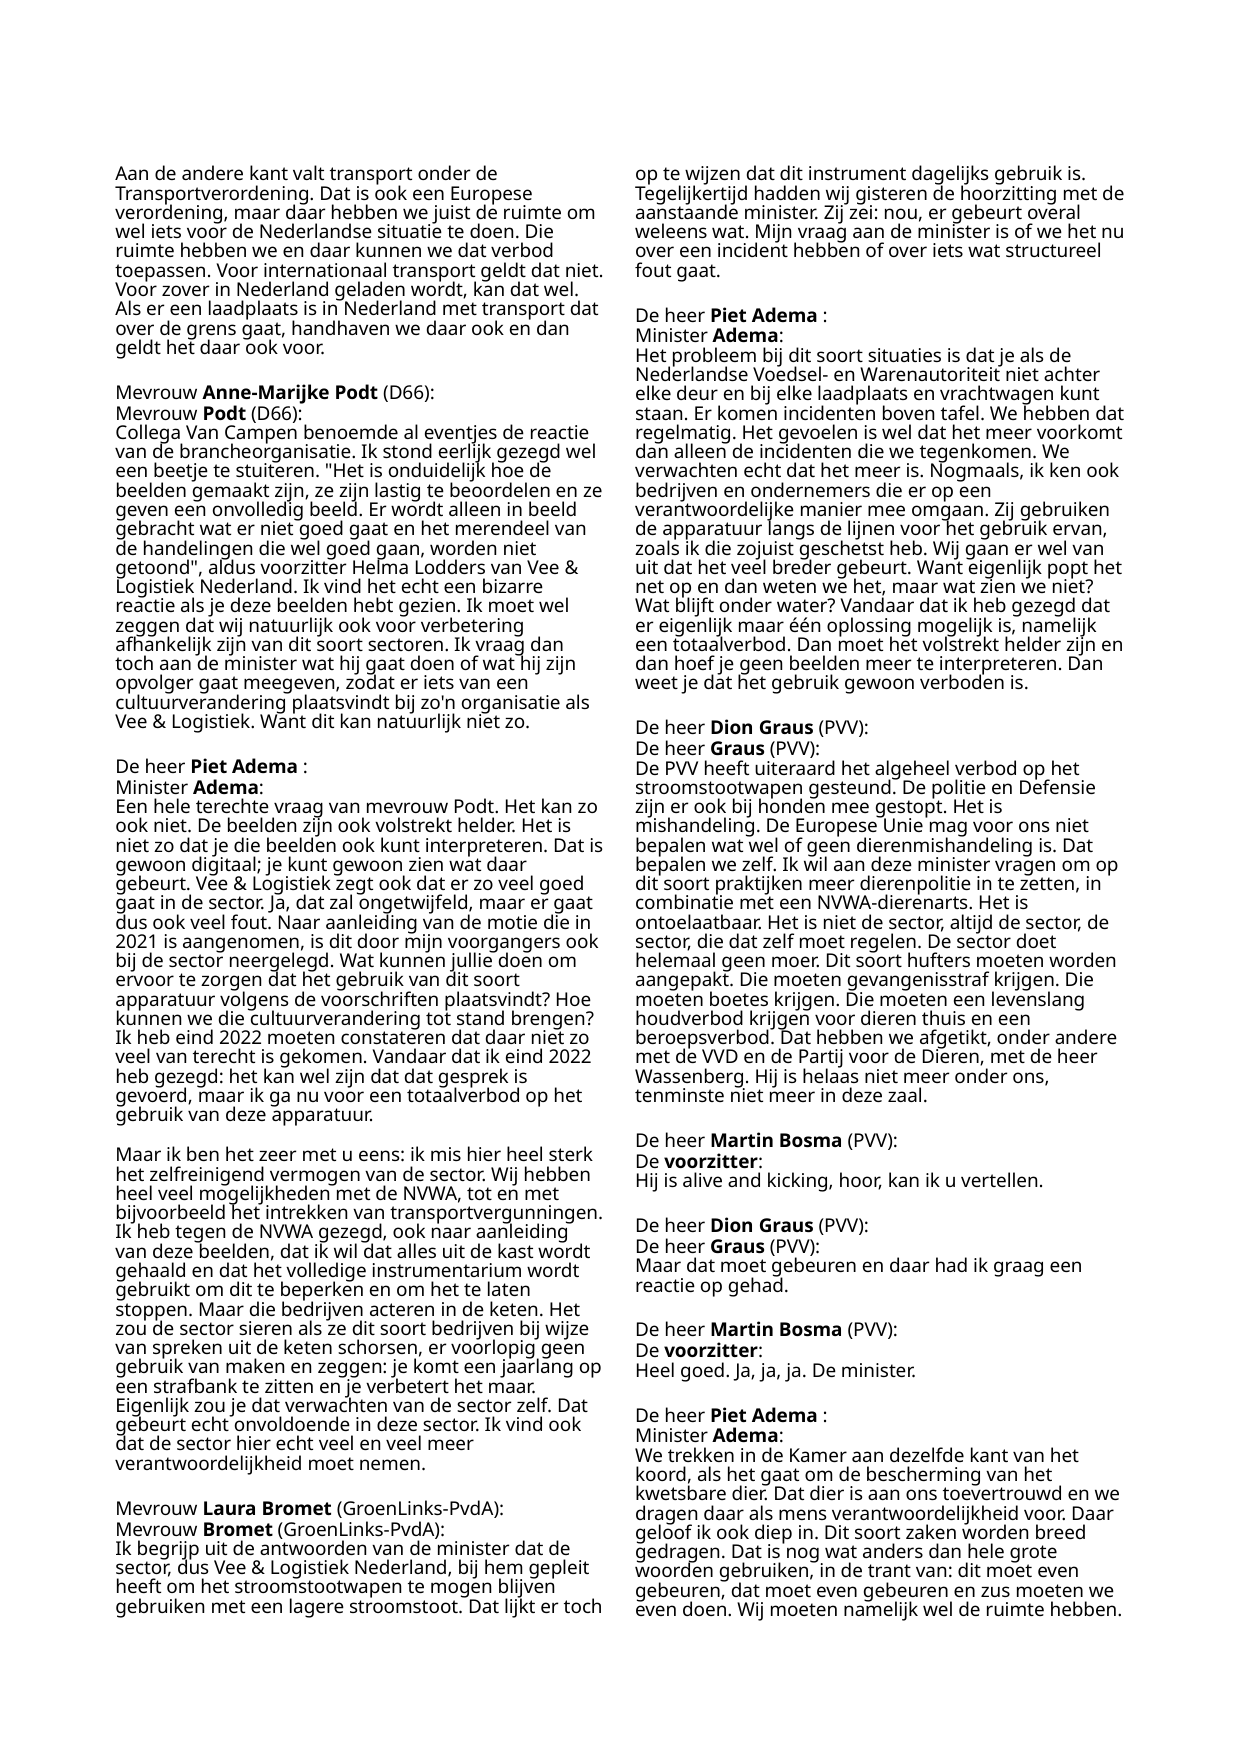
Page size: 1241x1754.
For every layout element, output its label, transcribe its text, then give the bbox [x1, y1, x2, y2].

text We trekken in de Kamer aan dezelfde kant van het koord, als het gaat om de bescherming van het kwetsbare dier. Dat dier is aan ons toevertrouwd en we dragen daar als mens verantwoordelijkheid voor. Daar geloof ik ook diep in. Dit soort zaken worden breed gedragen. Dat is nog wat anders dan hele grote woorden gebruiken, in de trant van: dit moet even gebeuren, dat moet even gebeuren en zus moeten we even doen. Wij moeten namelijk wel de ruimte hebben. [635, 1447, 1125, 1620]
text Maar dat moet gebeuren en daar had ik graag een reactie op gehad. [635, 1257, 1125, 1296]
text De voorzitter: [635, 1342, 1125, 1362]
text De PVV heeft uiteraard het algeheel verbod op het stroomstootwapen gesteund. De politie en Defensie zijn er ook bij honden mee gestopt. Het is mishandeling. De Europese Unie mag voor ons niet bepalen wat wel of geen dierenmishandeling is. Dat bepalen we zelf. Ik wil aan deze minister vragen om op dit soort praktijken meer dierenpolitie in te zetten, in combinatie met een NVWA-dierenarts. Het is ontoelaatbaar. Het is niet de sector, altijd de sector, de sector, die dat zelf moet regelen. De sector doet helemaal geen moer. Dit soort hufters moeten worden aangepakt. Die moeten gevangenisstraf krijgen. Die moeten boetes krijgen. Die moeten een levenslang houdverbod krijgen voor dieren thuis en een beroepsverbod. Dat hebben we afgetikt, onder andere met de VVD en de Partij voor de Dieren, met de heer Wassenberg. Hij is helaas niet meer onder ons, tenminste niet meer in deze zaal. [635, 759, 1125, 1106]
text Ik begrijp uit de antwoorden van de minister dat de sector, dus Vee & Logistiek Nederland, bij hem gepleit heeft om het stroomstootwapen te mogen blijven gebruiken met een lagere stroomstoot. Dat lijkt er toch [115, 1540, 605, 1617]
text Het probleem bij dit soort situaties is dat je als de Nederlandse Voedsel- en Warenautoriteit niet achter elke deur en bij elke laadplaats en vrachtwagen kunt staan. Er komen incidenten boven tafel. We hebben dat regelmatig. Het gevoelen is wel dat het meer voorkomt dan alleen de incidenten die we tegenkomen. We verwachten echt dat het meer is. Nogmaals, ik ken ook bedrijven en ondernemers die er op een verantwoordelijke manier mee omgaan. Zij gebruiken de apparatuur langs de lijnen voor het gebruik ervan, zoals ik die zojuist geschetst heb. Wij gaan er wel van uit dat het veel breder gebeurt. Want eigenlijk popt het net op en dan weten we het, maar wat zien we niet? Wat blijft onder water? Vandaar dat ik heb gezegd dat er eigenlijk maar één oplossing mogelijk is, namelijk een totaalverbod. Dan moet het volstrekt helder zijn en dan hoef je geen beelden meer te interpreteren. Dan weet je dat het gebruik gewoon verboden is. [635, 347, 1125, 694]
text De heer Piet Adema : [635, 302, 1125, 327]
text De heer Martin Bosma (PVV): [635, 1317, 1125, 1342]
text Mevrouw Laura Bromet (GroenLinks-PvdA): [115, 1495, 605, 1521]
text De heer Piet Adema : [115, 753, 605, 779]
text Mevrouw Anne-Marijke Podt (D66): [115, 379, 605, 404]
text Maar ik ben het zeer met u eens: ik mis hier heel sterk het zelfreinigend vermogen van de sector. Wij hebben heel veel mogelijkheden met de NVWA, tot en met bijvoorbeeld het intrekken van transportvergunningen. Ik heb tegen de NVWA gezegd, ook naar aanleiding van deze beelden, dat ik wil dat alles uit de kast wordt gehaald en dat het volledige instrumentarium wordt gebruikt om dit te beperken en om het te laten stoppen. Maar die bedrijven acteren in de keten. Het zou de sector sieren als ze dit soort bedrijven bij wijze van spreken uit de keten schorsen, er voorlopig geen gebruik van maken en zeggen: je komt een jaarlang op een strafbank te zitten en je verbetert het maar. Eigenlijk zou je dat verwachten van de sector zelf. Dat gebeurt echt onvoldoende in deze sector. Ik vind ook dat de sector hier echt veel en veel meer verantwoordelijkheid moet nemen. [115, 1146, 605, 1474]
text De heer Graus (PVV): [635, 1238, 1125, 1257]
text Minister Adema: [115, 779, 605, 798]
text Hij is alive and kicking, hoor, kan ik u vertellen. [635, 1172, 1125, 1191]
text De voorzitter: [635, 1153, 1125, 1172]
text De heer Dion Graus (PVV): [635, 714, 1125, 740]
text De heer Martin Bosma (PVV): [635, 1127, 1125, 1153]
text De heer Dion Graus (PVV): [635, 1212, 1125, 1238]
text Minister Adema: [635, 1427, 1125, 1447]
text De heer Piet Adema : [635, 1402, 1125, 1427]
text Collega Van Campen benoemde al eventjes de reactie van de brancheorganisatie. Ik stond eerlijk gezegd wel een beetje te stuiteren. "Het is onduidelijk hoe de beelden gemaakt zijn, ze zijn lastig te beoordelen en ze geven een onvolledig beeld. Er wordt alleen in beeld gebracht wat er niet goed gaat en het merendeel van de handelingen die wel goed gaan, worden niet getoond", aldus voorzitter Helma Lodders van Vee & Logistiek Nederland. Ik vind het echt een bizarre reactie als je deze beelden hebt gezien. Ik moet wel zeggen dat wij natuurlijk ook voor verbetering afhankelijk zijn van dit soort sectoren. Ik vraag dan toch aan de minister wat hij gaat doen of wat hij zijn opvolger gaat meegeven, zodat er iets van een cultuurverandering plaatsvindt bij zo'n organisatie als Vee & Logistiek. Want dit kan natuurlijk niet zo. [115, 424, 605, 732]
text De heer Graus (PVV): [635, 740, 1125, 759]
text Mevrouw Podt (D66): [115, 404, 605, 424]
text Heel goed. Ja, ja, ja. De minister. [635, 1362, 1125, 1381]
text Mevrouw Bromet (GroenLinks-PvdA): [115, 1521, 605, 1540]
text Minister Adema: [635, 327, 1125, 347]
text Aan de andere kant valt transport onder de Transportverordening. Dat is ook een Europese verordening, maar daar hebben we juist de ruimte om wel iets voor de Nederlandse situatie te doen. Die ruimte hebben we en daar kunnen we dat verbod toepassen. Voor internationaal transport geldt dat niet. Voor zover in Nederland geladen wordt, kan dat wel. Als er een laadplaats is in Nederland met transport dat over de grens gaat, handhaven we daar ook en dan geldt het daar ook voor. [115, 165, 605, 358]
text Een hele terechte vraag van mevrouw Podt. Het kan zo ook niet. De beelden zijn ook volstrekt helder. Het is niet zo dat je die beelden ook kunt interpreteren. Dat is gewoon digitaal; je kunt gewoon zien wat daar gebeurt. Vee & Logistiek zegt ook dat er zo veel goed gaat in de sector. Ja, dat zal ongetwijfeld, maar er gaat dus ook veel fout. Naar aanleiding van de motie die in 2021 is aangenomen, is dit door mijn voorgangers ook bij de sector neergelegd. Wat kunnen jullie doen om ervoor te zorgen dat het gebruik van dit soort apparatuur volgens de voorschriften plaatsvindt? Hoe kunnen we die cultuurverandering tot stand brengen? Ik heb eind 2022 moeten constateren dat daar niet zo veel van terecht is gekomen. Vandaar dat ik eind 2022 heb gezegd: het kan wel zijn dat dat gesprek is gevoerd, maar ik ga nu voor een totaalverbod op het gebruik van deze apparatuur. [115, 798, 605, 1126]
text op te wijzen dat dit instrument dagelijks gebruik is. Tegelijkertijd hadden wij gisteren de hoorzitting met de aanstaande minister. Zij zei: nou, er gebeurt overal weleens wat. Mijn vraag aan de minister is of we het nu over een incident hebben of over iets wat structureel fout gaat. [635, 165, 1125, 281]
